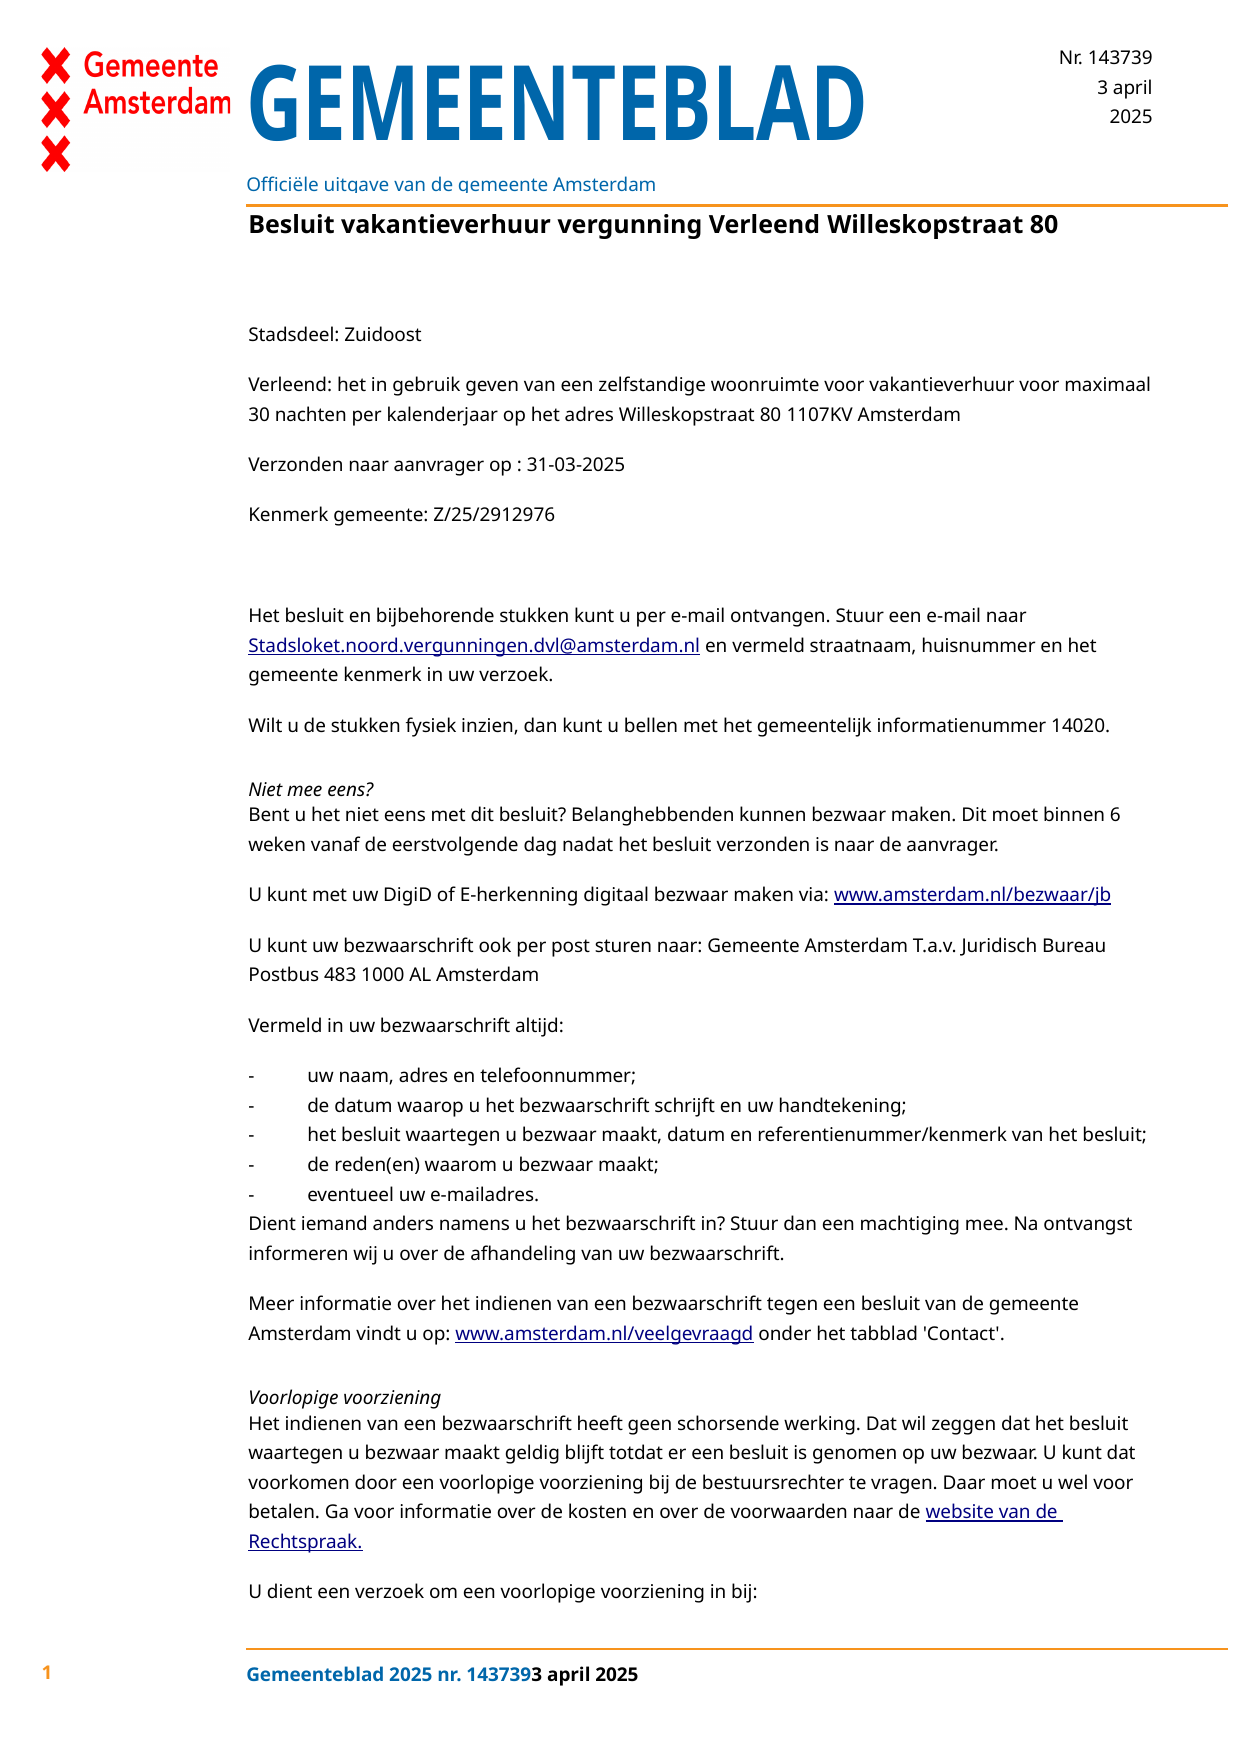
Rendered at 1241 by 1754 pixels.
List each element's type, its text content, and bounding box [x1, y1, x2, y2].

text Besluit vakantieverhuur vergunning Verleend Willeskopstraat 80 [248, 207, 1152, 241]
text Bent u het niet eens met dit besluit? Belanghebbenden kunnen bezwaar maken. Dit moet binnen 6 weken vanaf de eerstvolgende dag nadat het besluit verzonden is naar de aanvrager. [248, 802, 1152, 857]
text Wilt u de stukken fysiek inzien, dan kunt u bellen met het gemeentelijk informatienummer 14020. [248, 712, 1152, 738]
text Verzonden naar aanvrager op : 31-03-2025 [248, 451, 1152, 477]
text Voorlopige voorziening [248, 1384, 1152, 1410]
list uw naam, adres en telefoonnummer; [248, 1062, 1152, 1088]
text Kenmerk gemeente: Z/25/2912976 [248, 502, 1152, 527]
text Dient iemand anders namens u het bezwaarschrift in? Stuur dan een machtiging mee. Na ontvangst informeren wij u over de afhandeling van uw bezwaarschrift. [248, 1210, 1152, 1266]
text Vermeld in uw bezwaarschrift altijd: [248, 1012, 1152, 1038]
text Het besluit en bijbehorende stukken kunt u per e-mail ontvangen. Stuur een e-mail naar Stadsloket.noord.vergunningen.dvl@amsterdam.nl en vermeld straatnaam, huisnummer en het gemeente kenmerk in uw verzoek. [248, 602, 1152, 687]
text Verleend: het in gebruik geven van een zelfstandige woonruimte voor vakantieverhuur voor maximaal 30 nachten per kalenderjaar op het adres Willeskopstraat 80 1107KV Amsterdam [248, 371, 1152, 426]
text Meer informatie over het indienen van een bezwaarschrift tegen een besluit van de gemeente Amsterdam vindt u op: www.amsterdam.nl/veelgevraagd onder het tabblad 'Contact'. [248, 1290, 1152, 1346]
list de reden(en) waarom u bezwaar maakt; [248, 1151, 1152, 1177]
text U kunt met uw DigiD of E-herkenning digitaal bezwaar maken via: www.amsterdam.nl/bezwaar/jb [248, 882, 1152, 907]
list het besluit waartegen u bezwaar maakt, datum en referentienummer/kenmerk van het besluit; [248, 1122, 1152, 1147]
text Niet mee eens? [248, 776, 1152, 802]
text U kunt uw bezwaarschrift ook per post sturen naar: Gemeente Amsterdam T.a.v. Juridisch Bureau Postbus 483 1000 AL Amsterdam [248, 932, 1152, 987]
list eventueel uw e-mailadres. [248, 1181, 1152, 1207]
text Het indienen van een bezwaarschrift heeft geen schorsende werking. Dat wil zeggen dat het besluit waartegen u bezwaar maakt geldig blijft totdat er een besluit is genomen op uw bezwaar. U kunt dat voorkomen door een voorlopige voorziening bij de bestuursrechter te vragen. Daar moet u wel voor betalen. Ga voor informatie over de kosten en over de voorwaarden naar de website van de Rechtspraak. [248, 1410, 1152, 1554]
list de datum waarop u het bezwaarschrift schrijft en uw handtekening; [248, 1092, 1152, 1118]
text Stadsdeel: Zuidoost [248, 321, 1152, 346]
picture [41, 47, 231, 172]
text U dient een verzoek om een voorlopige voorziening in bij: [248, 1578, 1152, 1604]
